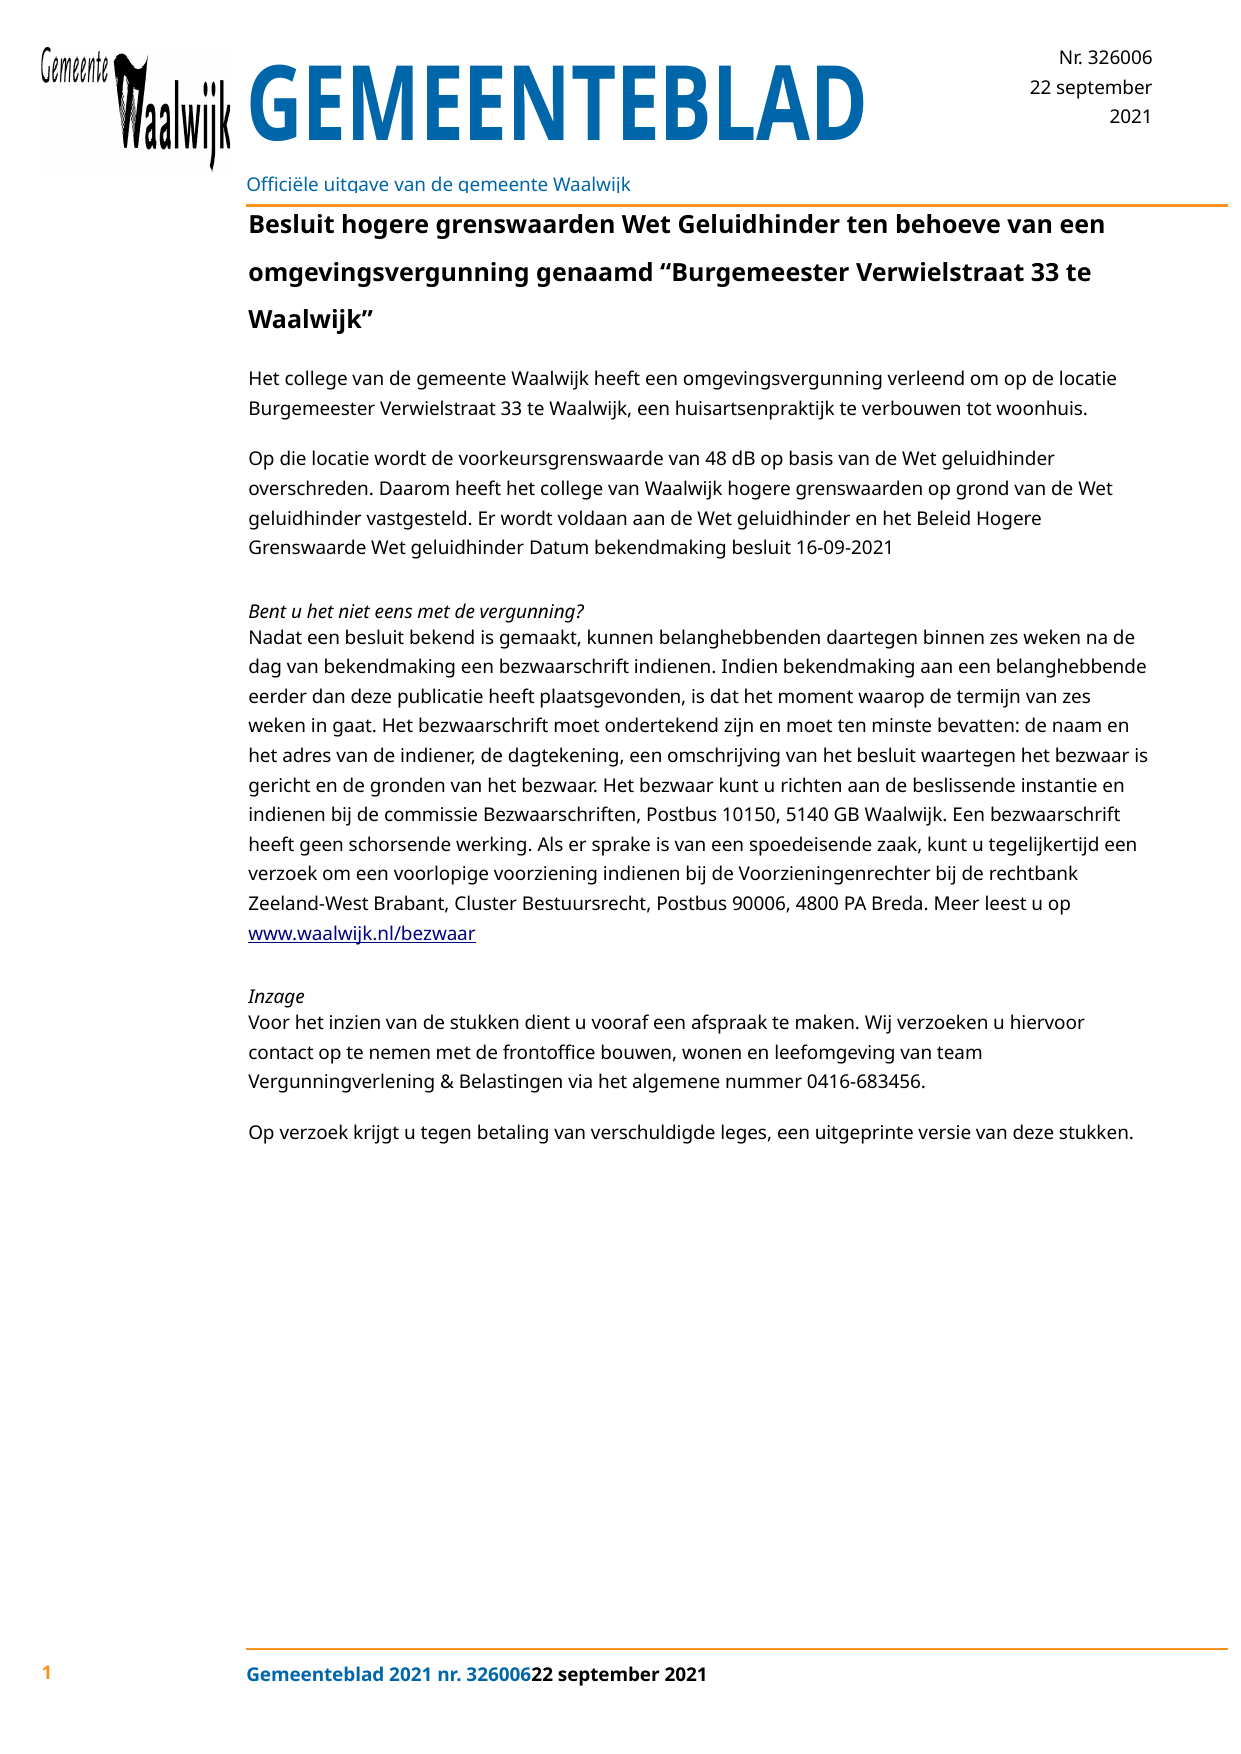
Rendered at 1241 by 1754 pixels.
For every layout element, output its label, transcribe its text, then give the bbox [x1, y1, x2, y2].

text Op die locatie wordt de voorkeursgrenswaarde van 48 dB op basis van de Wet geluidhinder overschreden. Daarom heeft het college van Waalwijk hogere grenswaarden op grond van de Wet geluidhinder vastgesteld. Er wordt voldaan aan de Wet geluidhinder en het Beleid Hogere Grenswaarde Wet geluidhinder Datum bekendmaking besluit 16-09-2021 [248, 446, 1152, 560]
picture [41, 47, 231, 172]
text Nadat een besluit bekend is gemaakt, kunnen belanghebbenden daartegen binnen zes weken na de dag van bekendmaking een bezwaarschrift indienen. Indien bekendmaking aan een belanghebbende eerder dan deze publicatie heeft plaatsgevonden, is dat het moment waarop de termijn van zes weken in gaat. Het bezwaarschrift moet ondertekend zijn en moet ten minste bevatten: de naam en het adres van de indiener, de dagtekening, een omschrijving van het besluit waartegen het bezwaar is gericht en de gronden van het bezwaar. Het bezwaar kunt u richten aan de beslissende instantie en indienen bij de commissie Bezwaarschriften, Postbus 10150, 5140 GB Waalwijk. Een bezwaarschrift heeft geen schorsende werking. Als er sprake is van een spoedeisende zaak, kunt u tegelijkertijd een verzoek om een voorlopige voorziening indienen bij de Voorzieningenrechter bij de rechtbank Zeeland-West Brabant, Cluster Bestuursrecht, Postbus 90006, 4800 PA Breda. Meer leest u op www.waalwijk.nl/bezwaar [248, 624, 1152, 946]
text Voor het inzien van de stukken dient u vooraf een afspraak te maken. Wij verzoeken u hiervoor contact op te nemen met de frontoffice bouwen, wonen en leefomgeving van team Vergunningverlening & Belastingen via het algemene nummer 0416-683456. [248, 1009, 1152, 1094]
text Op verzoek krijgt u tegen betaling van verschuldigde leges, een uitgeprinte versie van deze stukken. [248, 1119, 1152, 1145]
text Besluit hogere grenswaarden Wet Geluidhinder ten behoeve van een omgevingsvergunning genaamd “Burgemeester Verwielstraat 33 te Waalwijk” [248, 207, 1152, 336]
text Bent u het niet eens met de vergunning? [248, 598, 1152, 624]
text Het college van de gemeente Waalwijk heeft een omgevingsvergunning verleend om op de locatie Burgemeester Verwielstraat 33 te Waalwijk, een huisartsenpraktijk te verbouwen tot woonhuis. [248, 366, 1152, 421]
text Inzage [248, 984, 1152, 1009]
